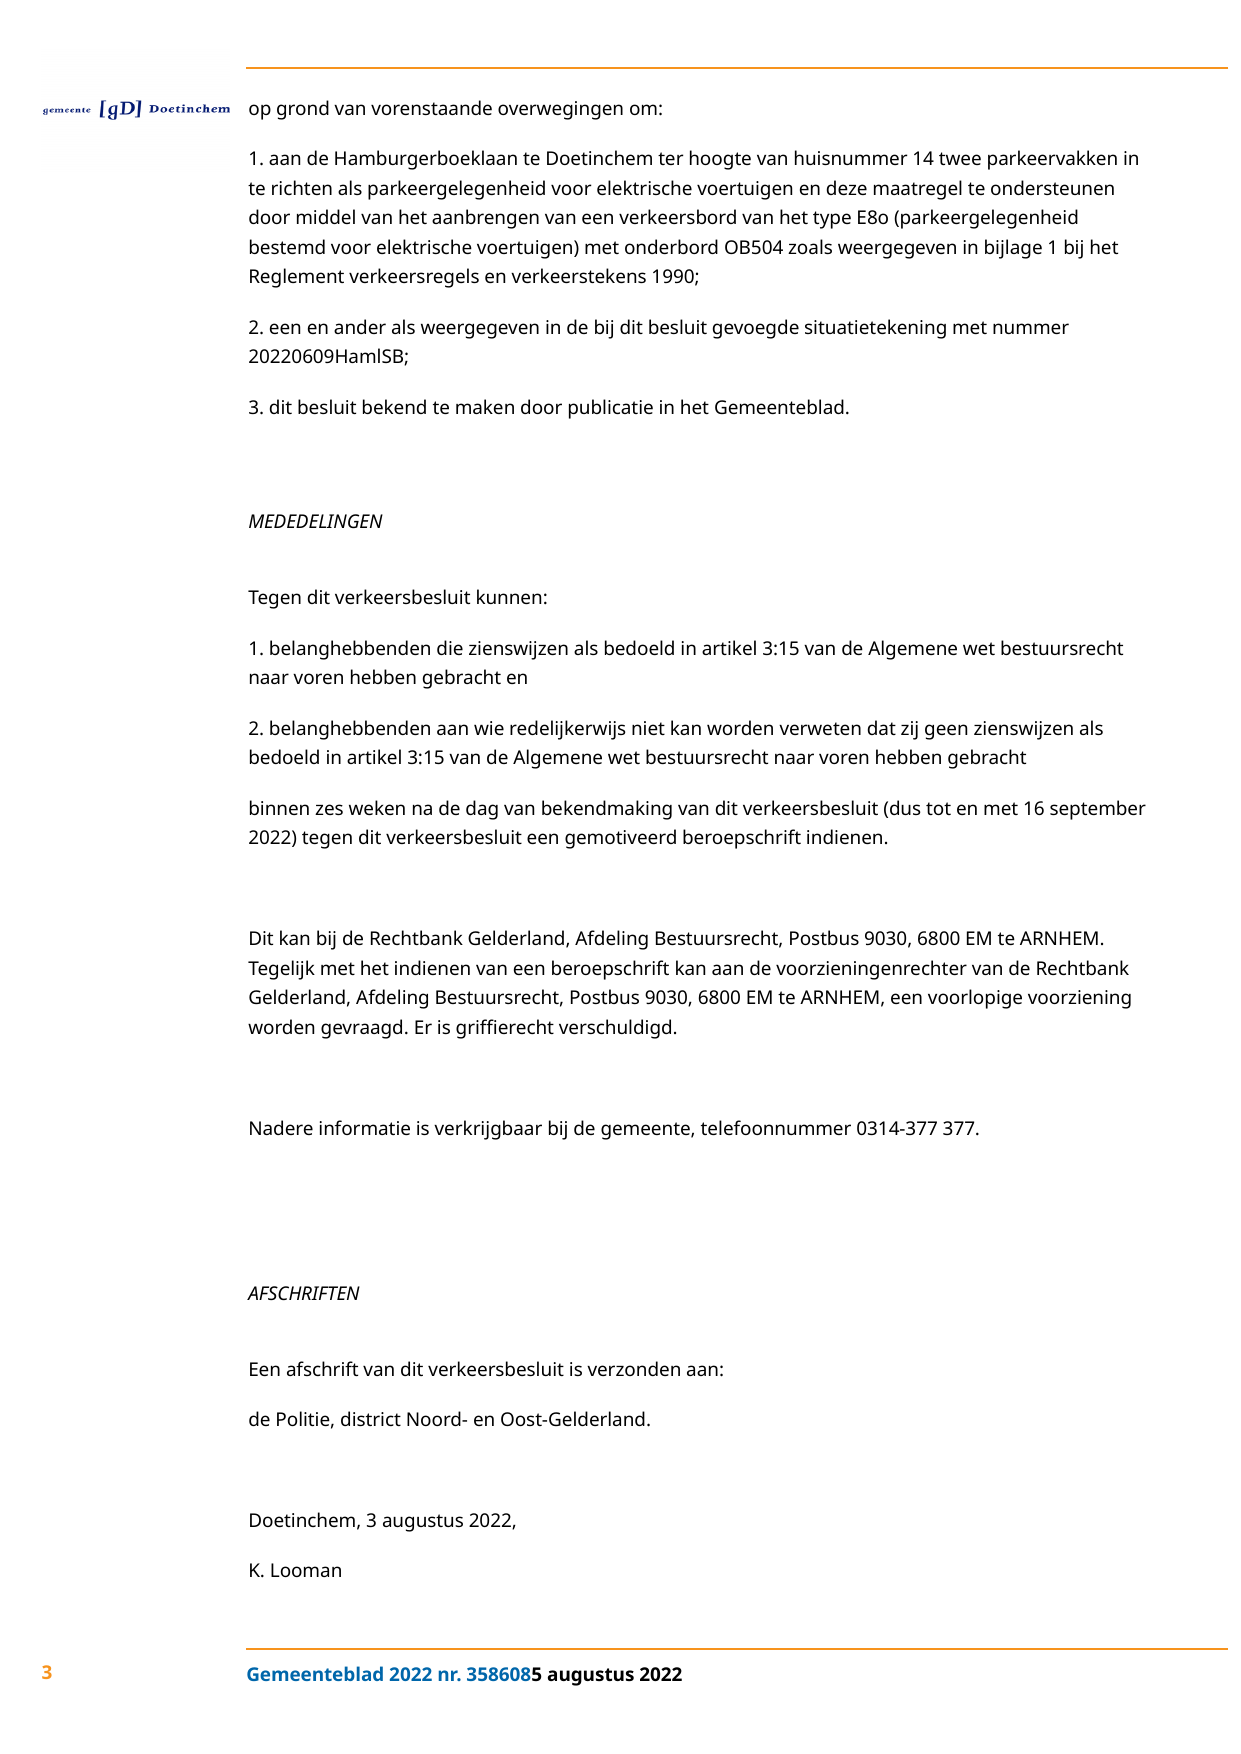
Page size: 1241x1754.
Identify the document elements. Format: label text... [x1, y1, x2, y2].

text Tegen dit verkeersbesluit kunnen: [248, 584, 1152, 610]
text Doetinchem, 3 augustus 2022, [248, 1507, 1152, 1533]
text 2. belanghebbenden aan wie redelijkerwijs niet kan worden verweten dat zij geen zienswijzen als bedoeld in artikel 3:15 van de Algemene wet bestuursrecht naar voren hebben gebracht [248, 715, 1152, 770]
text K. Looman [248, 1557, 1152, 1583]
text op grond van vorenstaande overwegingen om: [248, 95, 1152, 121]
text Dit kan bij de Rechtbank Gelderland, Afdeling Bestuursrecht, Postbus 9030, 6800 EM te ARNHEM. Tegelijk met het indienen van een beroepschrift kan aan de voorzieningenrechter van de Rechtbank Gelderland, Afdeling Bestuursrecht, Postbus 9030, 6800 EM te ARNHEM, een voorlopige voorziening worden gevraagd. Er is griffierecht verschuldigd. [248, 925, 1152, 1040]
text binnen zes weken na de dag van bekendmaking van dit verkeersbesluit (dus tot en met 16 september 2022) tegen dit verkeersbesluit een gemotiveerd beroepschrift indienen. [248, 795, 1152, 850]
text MEDEDELINGEN [248, 508, 1152, 534]
picture [41, 47, 231, 172]
text AFSCHRIFTEN [248, 1280, 1152, 1305]
text Nadere informatie is verkrijgbaar bij de gemeente, telefoonnummer 0314-377 377. [248, 1115, 1152, 1141]
text 3. dit besluit bekend te maken door publicatie in het Gemeenteblad. [248, 394, 1152, 420]
text 1. belanghebbenden die zienswijzen als bedoeld in artikel 3:15 van de Algemene wet bestuursrecht naar voren hebben gebracht en [248, 635, 1152, 690]
text de Politie, district Noord- en Oost-Gelderland. [248, 1406, 1152, 1432]
text 1. aan de Hamburgerboeklaan te Doetinchem ter hoogte van huisnummer 14 twee parkeervakken in te richten als parkeergelegenheid voor elektrische voertuigen en deze maatregel te ondersteunen door middel van het aanbrengen van een verkeersbord van het type E8o (parkeergelegenheid bestemd voor elektrische voertuigen) met onderbord OB504 zoals weergegeven in bijlage 1 bij het Reglement verkeersregels en verkeerstekens 1990; [248, 145, 1152, 289]
text 2. een en ander als weergegeven in de bij dit besluit gevoegde situatietekening met nummer 20220609HamlSB; [248, 314, 1152, 369]
text Een afschrift van dit verkeersbesluit is verzonden aan: [248, 1356, 1152, 1382]
